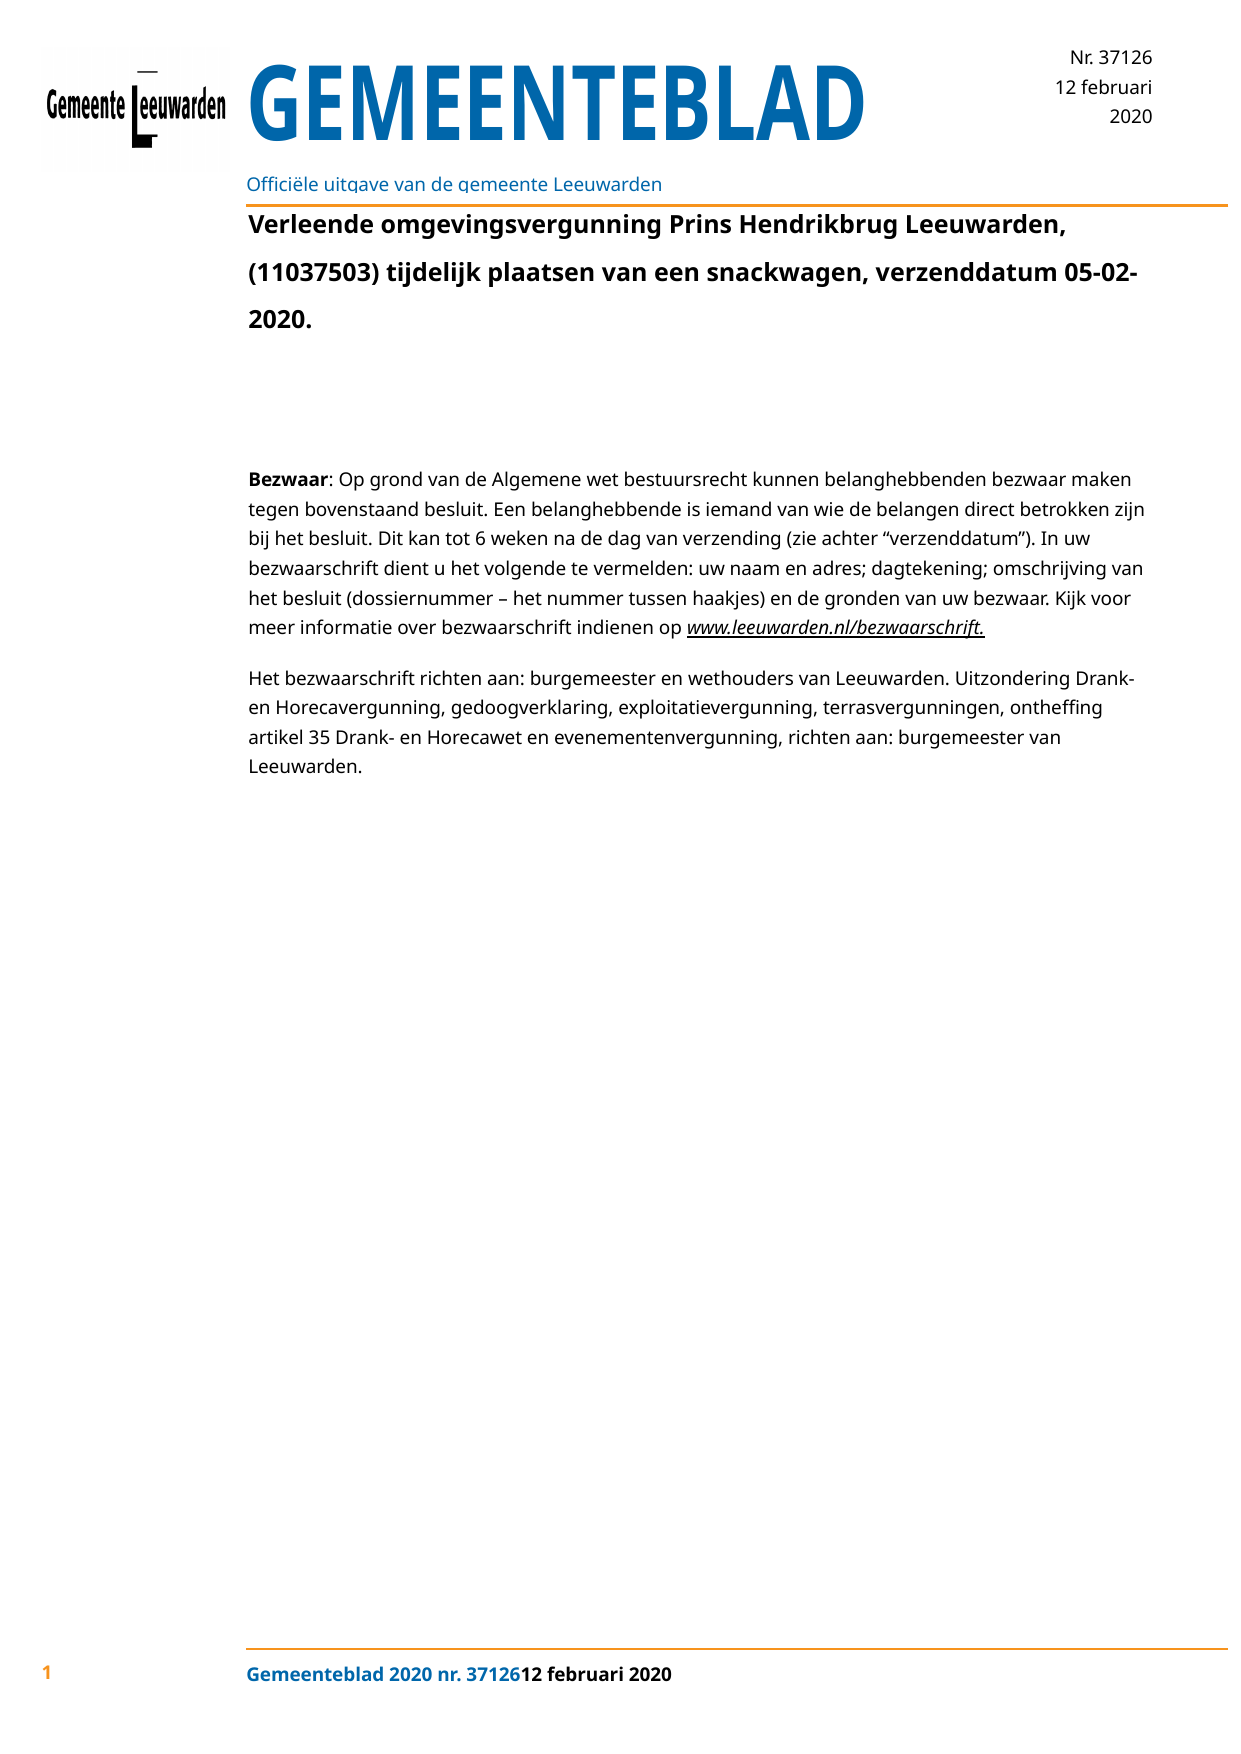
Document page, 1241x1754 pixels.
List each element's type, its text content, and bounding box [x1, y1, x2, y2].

text Verleende omgevingsvergunning Prins Hendrikbrug Leeuwarden, (11037503) tijdelijk plaatsen van een snackwagen, verzenddatum 05-02-2020. [248, 207, 1152, 336]
text Bezwaar: Op grond van de Algemene wet bestuursrecht kunnen belanghebbenden bezwaar maken tegen bovenstaand besluit. Een belanghebbende is iemand van wie de belangen direct betrokken zijn bij het besluit. Dit kan tot 6 weken na de dag van verzending (zie achter “verzenddatum”). In uw bezwaarschrift dient u het volgende te vermelden: uw naam en adres; dagtekening; omschrijving van het besluit (dossiernummer – het nummer tussen haakjes) en de gronden van uw bezwaar. Kijk voor meer informatie over bezwaarschrift indienen op www.leeuwarden.nl/bezwaarschrift. [248, 466, 1152, 640]
picture [41, 47, 231, 172]
text Het bezwaarschrift richten aan: burgemeester en wethouders van Leeuwarden. Uitzondering Drank- en Horecavergunning, gedoogverklaring, exploitatievergunning, terrasvergunningen, ontheffing artikel 35 Drank- en Horecawet en evenementenvergunning, richten aan: burgemeester van Leeuwarden. [248, 665, 1152, 779]
